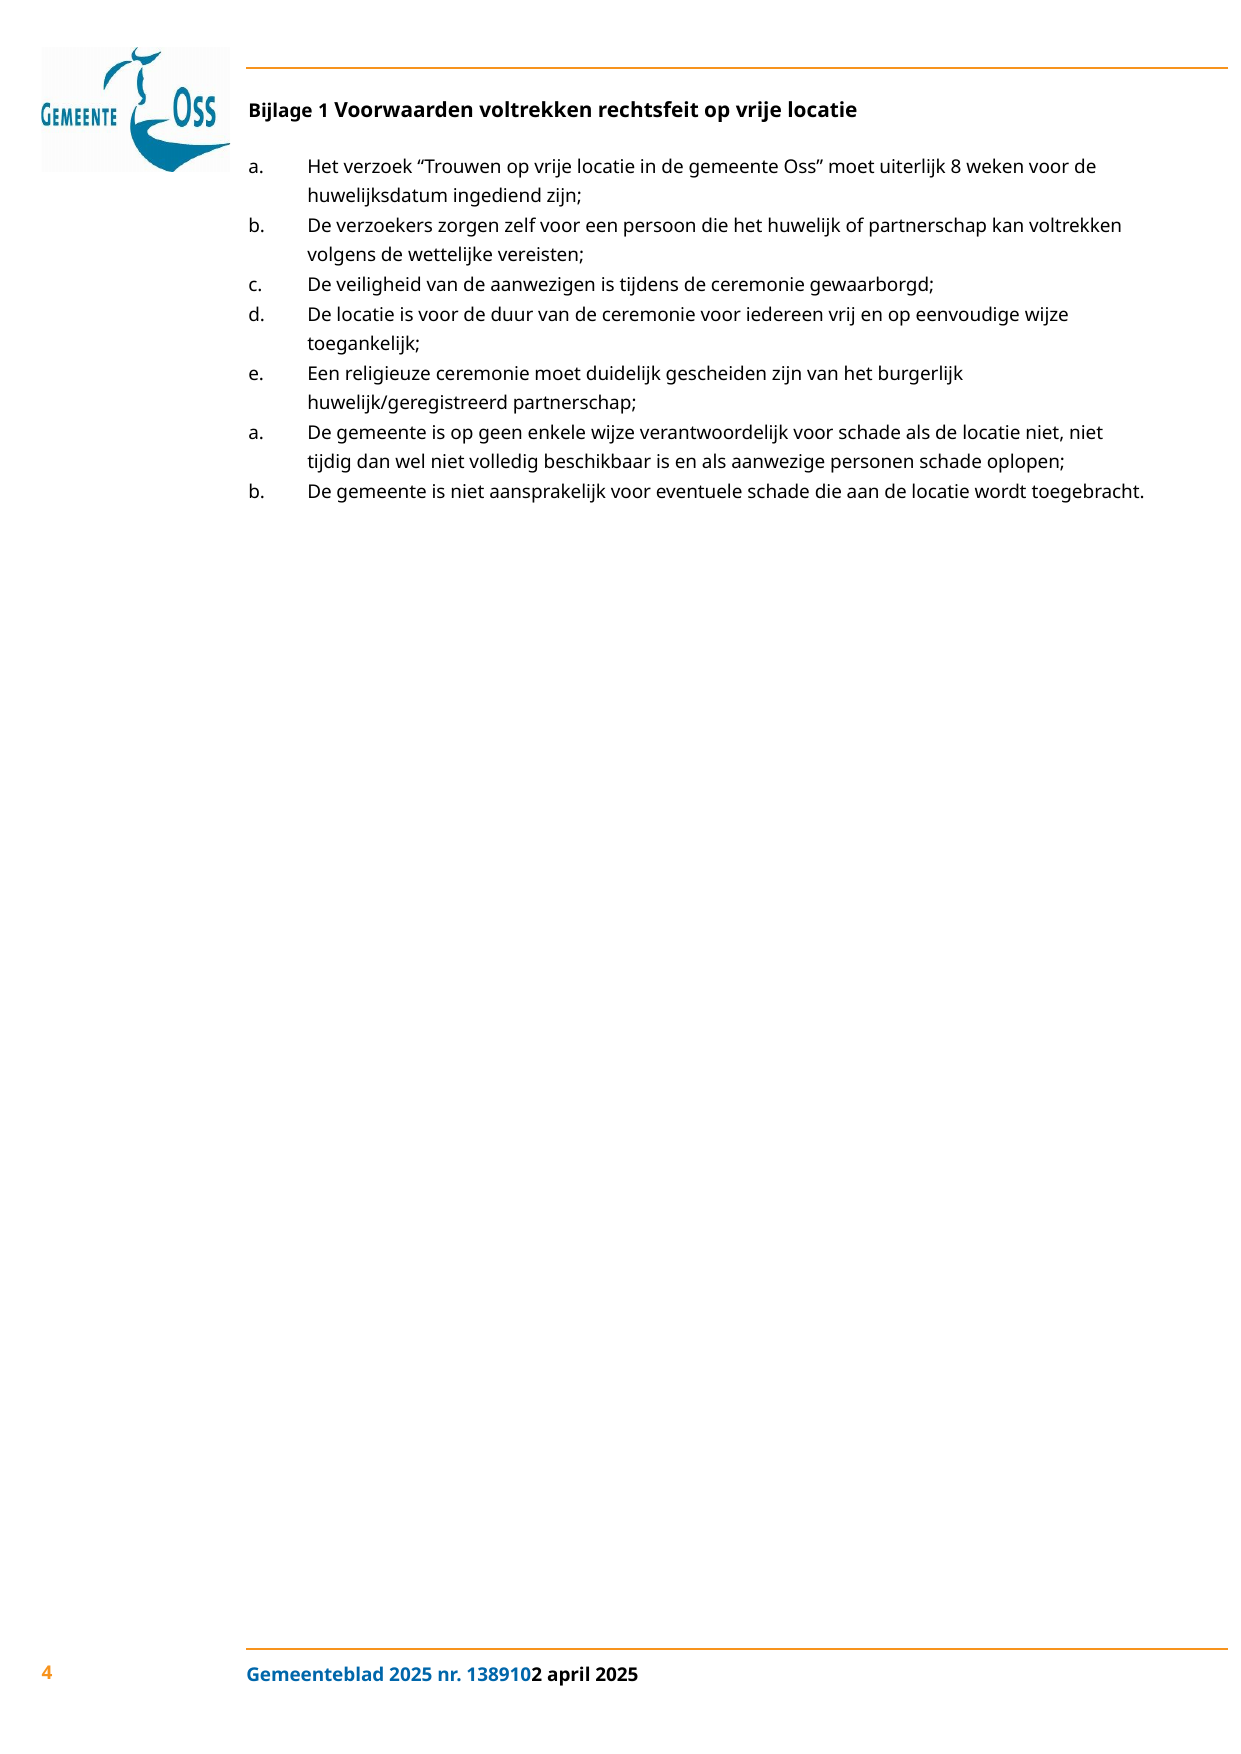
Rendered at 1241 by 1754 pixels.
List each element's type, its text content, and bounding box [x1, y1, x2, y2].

picture [41, 47, 231, 172]
list De gemeente is op geen enkele wijze verantwoordelijk voor schade als de locatie niet, niet tijdig dan wel niet volledig beschikbaar is en als aanwezige personen schade oplopen; [248, 419, 1152, 474]
list Een religieuze ceremonie moet duidelijk gescheiden zijn van het burgerlijk huwelijk/geregistreerd partnerschap; [248, 360, 1152, 415]
list De veiligheid van de aanwezigen is tijdens de ceremonie gewaarborgd; [248, 271, 1152, 297]
list Het verzoek “Trouwen op vrije locatie in de gemeente Oss” moet uiterlijk 8 weken voor de huwelijksdatum ingediend zijn; [248, 153, 1152, 208]
list De locatie is voor de duur van de ceremonie voor iedereen vrij en op eenvoudige wijze toegankelijk; [248, 301, 1152, 356]
list De verzoekers zorgen zelf voor een persoon die het huwelijk of partnerschap kan voltrekken volgens de wettelijke vereisten; [248, 212, 1152, 267]
text Bijlage 1 Voorwaarden voltrekken rechtsfeit op vrije locatie [248, 95, 1152, 123]
list De gemeente is niet aansprakelijk voor eventuele schade die aan de locatie wordt toegebracht. [248, 478, 1152, 504]
